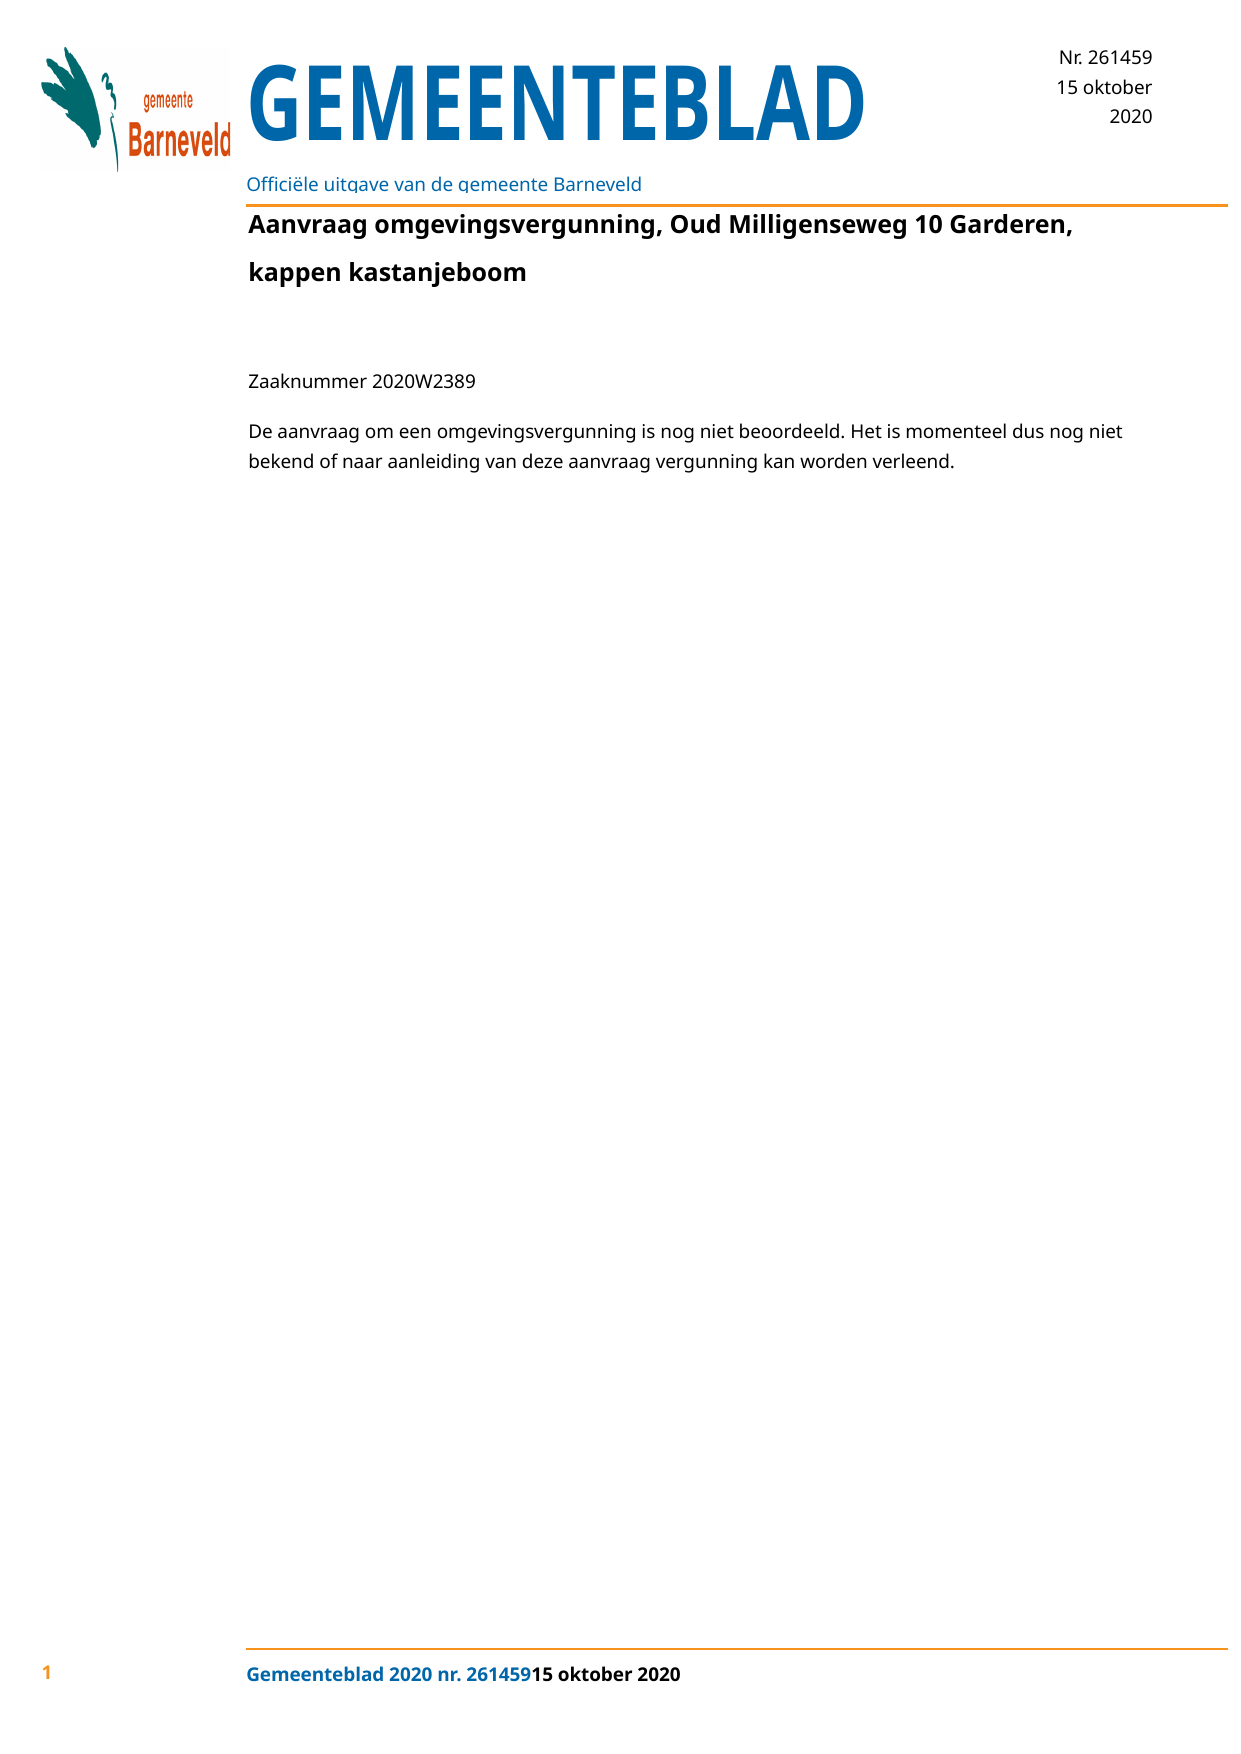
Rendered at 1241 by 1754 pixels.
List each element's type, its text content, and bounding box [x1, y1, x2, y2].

text Zaaknummer 2020W2389 [248, 368, 1152, 394]
text Aanvraag omgevingsvergunning, Oud Milligenseweg 10 Garderen, kappen kastanjeboom [248, 207, 1152, 288]
picture [41, 47, 231, 172]
text De aanvraag om een omgevingsvergunning is nog niet beoordeeld. Het is momenteel dus nog niet bekend of naar aanleiding van deze aanvraag vergunning kan worden verleend. [248, 419, 1152, 474]
